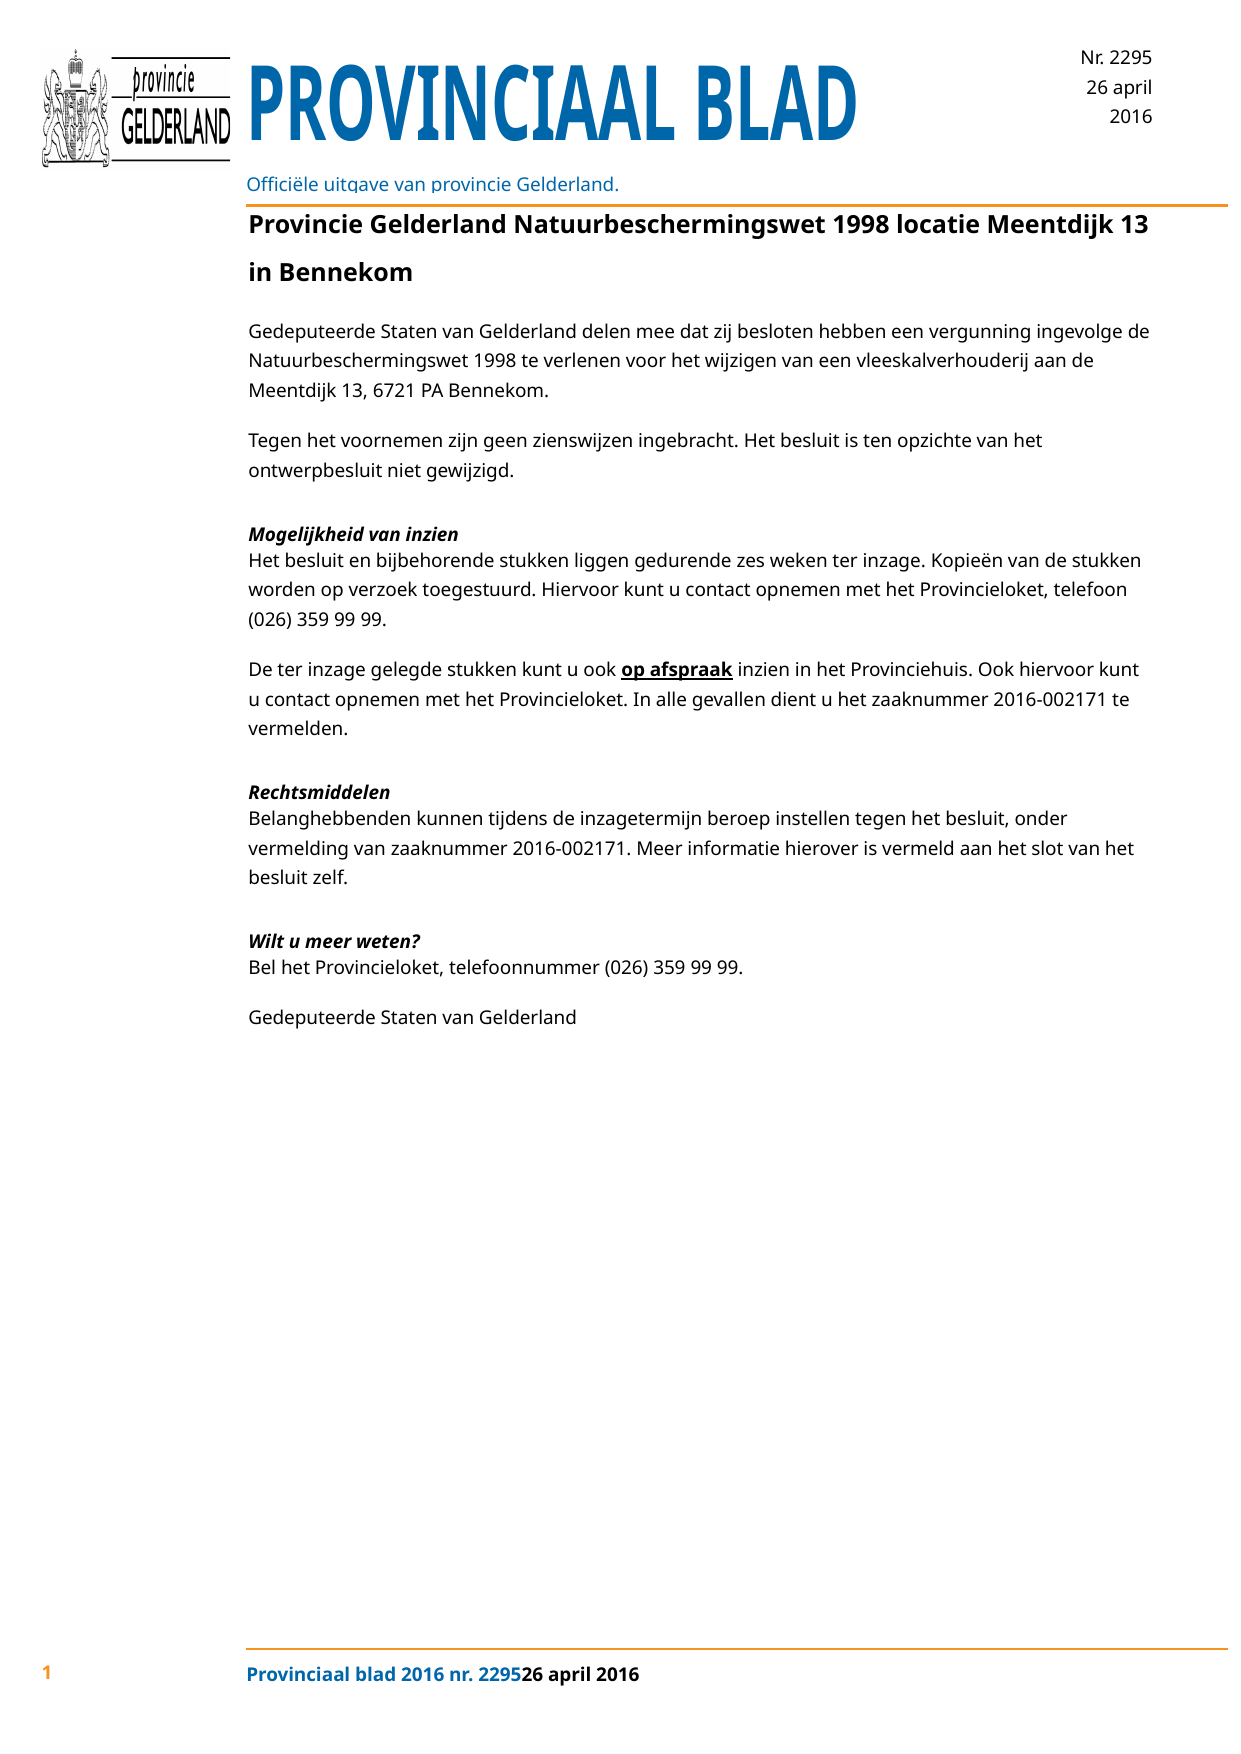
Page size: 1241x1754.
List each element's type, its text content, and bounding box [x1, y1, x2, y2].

text Mogelijkheid van inzien [248, 521, 1152, 547]
text Gedeputeerde Staten van Gelderland delen mee dat zij besloten hebben een vergunning ingevolge de Natuurbeschermingswet 1998 te verlenen voor het wijzigen van een vleeskalverhouderij aan de Meentdijk 13, 6721 PA Bennekom. [248, 318, 1152, 403]
text Bel het Provincieloket, telefoonnummer (026) 359 99 99. [248, 954, 1152, 980]
text Belanghebbenden kunnen tijdens de inzagetermijn beroep instellen tegen het besluit, onder vermelding van zaaknummer 2016-002171. Meer informatie hierover is vermeld aan het slot van het besluit zelf. [248, 805, 1152, 890]
text Gedeputeerde Staten van Gelderland [248, 1004, 1152, 1030]
text Het besluit en bijbehorende stukken liggen gedurende zes weken ter inzage. Kopieën van de stukken worden op verzoek toegestuurd. Hiervoor kunt u contact opnemen met het Provincieloket, telefoon (026) 359 99 99. [248, 547, 1152, 632]
text Rechtsmiddelen [248, 779, 1152, 805]
text De ter inzage gelegde stukken kunt u ook op afspraak inzien in het Provinciehuis. Ook hiervoor kunt u contact opnemen met het Provincieloket. In alle gevallen dient u het zaaknummer 2016-002171 te vermelden. [248, 656, 1152, 741]
text Tegen het voornemen zijn geen zienswijzen ingebracht. Het besluit is ten opzichte van het ontwerpbesluit niet gewijzigd. [248, 427, 1152, 483]
text Provincie Gelderland Natuurbeschermingswet 1998 locatie Meentdijk 13 in Bennekom [248, 207, 1152, 288]
text Wilt u meer weten? [248, 928, 1152, 954]
picture [41, 47, 231, 172]
